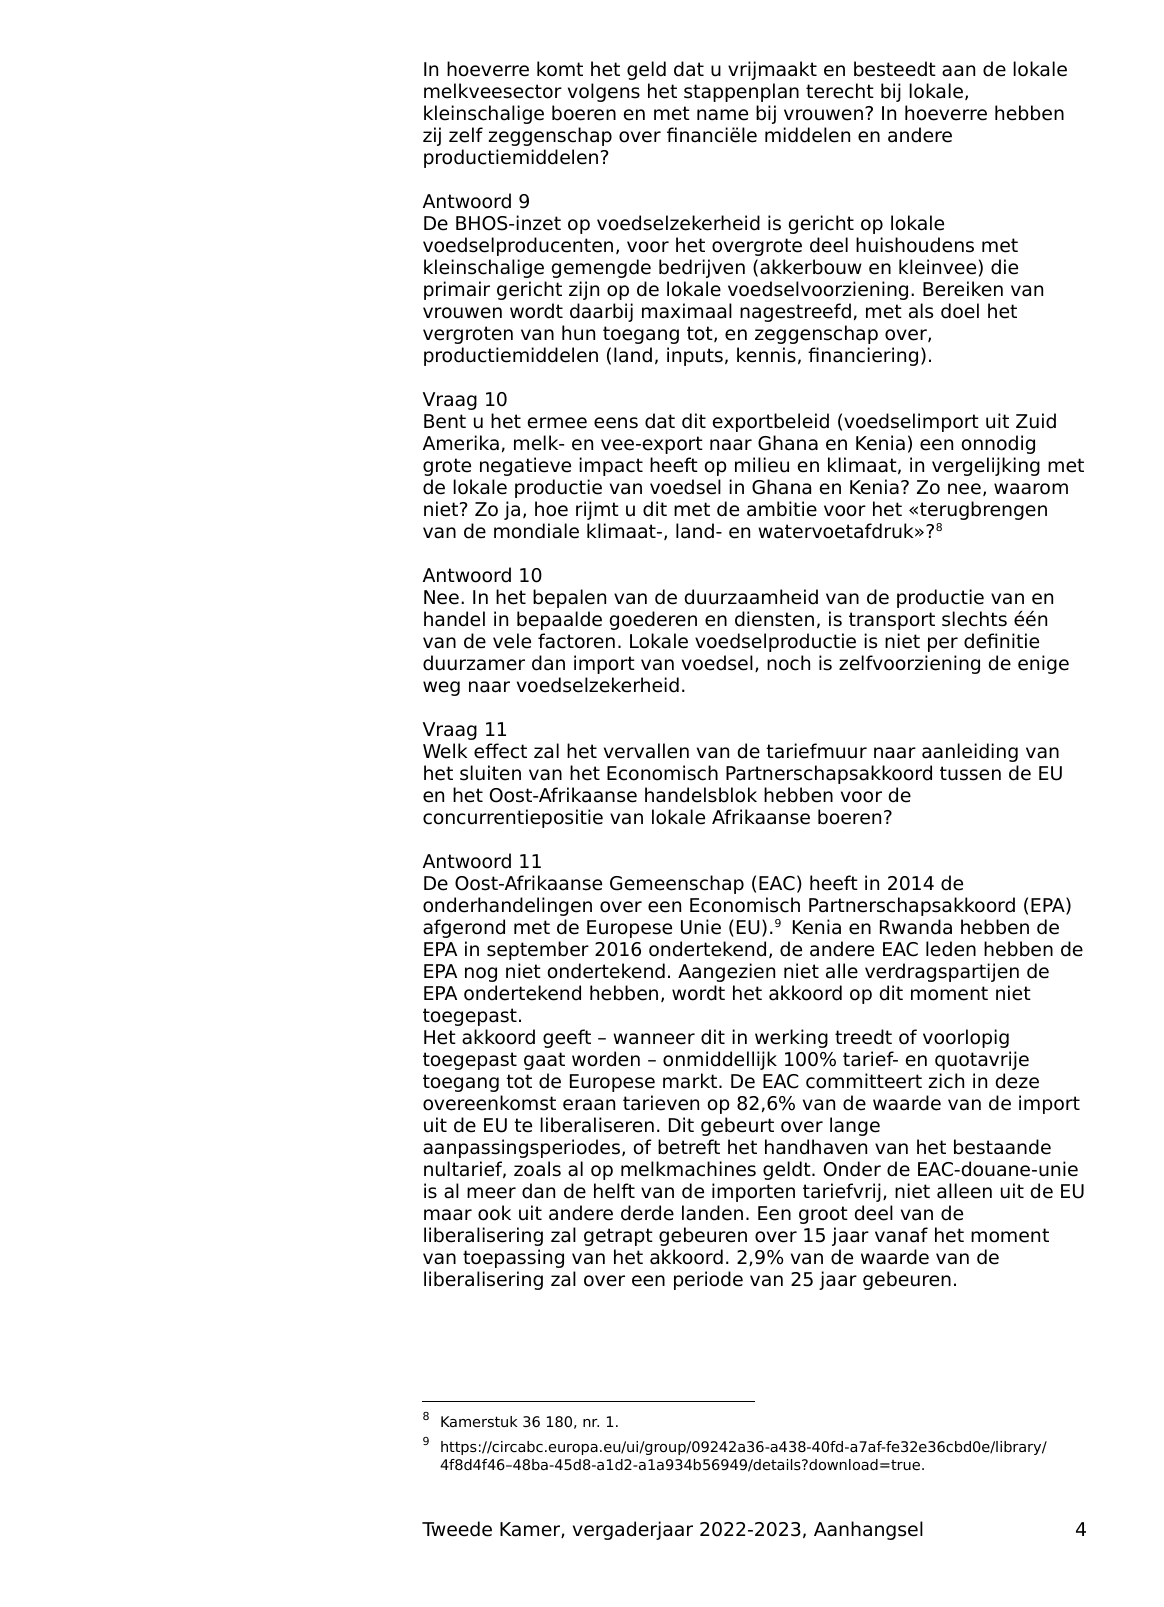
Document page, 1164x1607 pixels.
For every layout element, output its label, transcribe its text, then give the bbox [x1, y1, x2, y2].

text Vraag 10 [422, 389, 1087, 411]
text Het akkoord geeft – wanneer dit in werking treedt of voorlopig toegepast gaat worden – onmiddellijk 100% tarief- en quotavrije toegang tot de Europese markt. De EAC committeert zich in deze overeenkomst eraan tarieven op 82,6% van de waarde van de import uit de EU te liberaliseren. Dit gebeurt over lange aanpassingsperiodes, of betreft het handhaven van het bestaande nultarief, zoals al op melkmachines geldt. Onder de EAC-douane-unie is al meer dan de helft van de importen tariefvrij, niet alleen uit de EU maar ook uit andere derde landen. Een groot deel van de liberalisering zal getrapt gebeuren over 15 jaar vanaf het moment van toepassing van het akkoord. 2,9% van de waarde van de liberalisering zal over een periode van 25 jaar gebeuren. [422, 1027, 1087, 1291]
text Antwoord 9 [422, 191, 1087, 213]
text https://circabc.europa.eu/ui/group/09242a36-a438-40fd-a7af-fe32e36cbd0e/library/4f8d4f46–48ba-45d8-a1d2-a1a934b56949/details?download=true. [422, 1435, 1087, 1474]
text Welk effect zal het vervallen van de tariefmuur naar aanleiding van het sluiten van het Economisch Partnerschapsakkoord tussen de EU en het Oost-Afrikaanse handelsblok hebben voor de concurrentiepositie van lokale Afrikaanse boeren? [422, 741, 1087, 829]
text Antwoord 10 [422, 565, 1087, 587]
text Antwoord 11 [422, 851, 1087, 873]
text Bent u het ermee eens dat dit exportbeleid (voedselimport uit Zuid Amerika, melk- en vee-export naar Ghana en Kenia) een onnodig grote negatieve impact heeft op milieu en klimaat, in vergelijking met de lokale productie van voedsel in Ghana en Kenia? Zo nee, waarom niet? Zo ja, hoe rijmt u dit met de ambitie voor het «terugbrengen van de mondiale klimaat-, land- en watervoetafdruk»? [422, 411, 1087, 543]
text Kamerstuk 36 180, nr. 1. [422, 1410, 1087, 1432]
text In hoeverre komt het geld dat u vrijmaakt en besteedt aan de lokale melkveesector volgens het stappenplan terecht bij lokale, kleinschalige boeren en met name bij vrouwen? In hoeverre hebben zij zelf zeggenschap over financiële middelen en andere productiemiddelen? [422, 59, 1087, 169]
text De BHOS-inzet op voedselzekerheid is gericht op lokale voedselproducenten, voor het overgrote deel huishoudens met kleinschalige gemengde bedrijven (akkerbouw en kleinvee) die primair gericht zijn op de lokale voedselvoorziening. Bereiken van vrouwen wordt daarbij maximaal nagestreefd, met als doel het vergroten van hun toegang tot, en zeggenschap over, productiemiddelen (land, inputs, kennis, financiering). [422, 213, 1087, 367]
text Vraag 11 [422, 719, 1087, 741]
text Nee. In het bepalen van de duurzaamheid van de productie van en handel in bepaalde goederen en diensten, is transport slechts één van de vele factoren. Lokale voedselproductie is niet per definitie duurzamer dan import van voedsel, noch is zelfvoorziening de enige weg naar voedselzekerheid. [422, 587, 1087, 697]
text De Oost-Afrikaanse Gemeenschap (EAC) heeft in 2014 de onderhandelingen over een Economisch Partnerschapsakkoord (EPA) afgerond met de Europese Unie (EU). Kenia en Rwanda hebben de EPA in september 2016 ondertekend, de andere EAC leden hebben de EPA nog niet ondertekend. Aangezien niet alle verdragspartijen de EPA ondertekend hebben, wordt het akkoord op dit moment niet toegepast. [422, 873, 1087, 1027]
